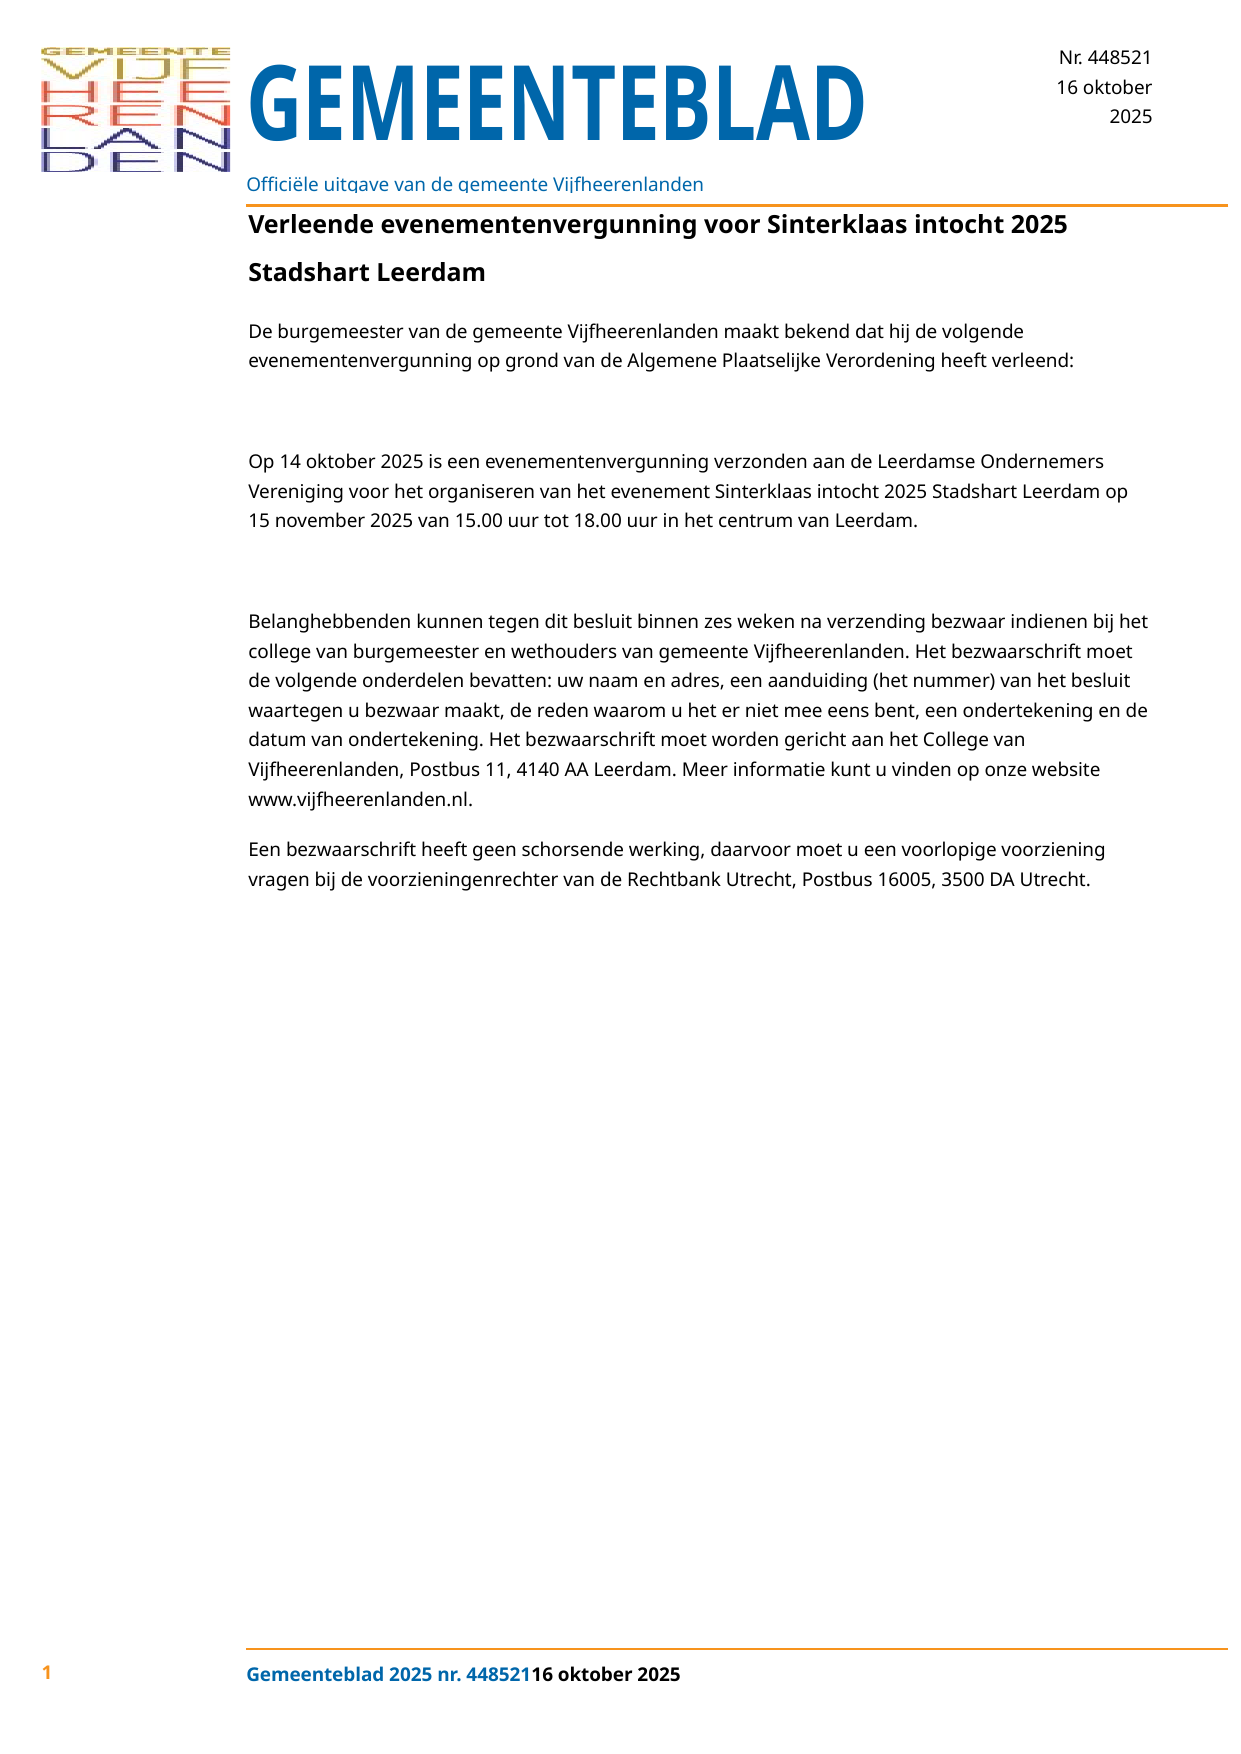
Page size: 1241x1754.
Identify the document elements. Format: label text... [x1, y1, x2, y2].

text Op 14 oktober 2025 is een evenementenvergunning verzonden aan de Leerdamse Ondernemers Vereniging voor het organiseren van het evenement Sinterklaas intocht 2025 Stadshart Leerdam op 15 november 2025 van 15.00 uur tot 18.00 uur in het centrum van Leerdam. [248, 448, 1152, 533]
text Verleende evenementenvergunning voor Sinterklaas intocht 2025 Stadshart Leerdam [248, 207, 1152, 288]
text Belanghebbenden kunnen tegen dit besluit binnen zes weken na verzending bezwaar indienen bij het college van burgemeester en wethouders van gemeente Vijfheerenlanden. Het bezwaarschrift moet de volgende onderdelen bevatten: uw naam en adres, een aanduiding (het nummer) van het besluit waartegen u bezwaar maakt, de reden waarom u het er niet mee eens bent, een ondertekening en de datum van ondertekening. Het bezwaarschrift moet worden gericht aan het College van Vijfheerenlanden, Postbus 11, 4140 AA Leerdam. Meer informatie kunt u vinden op onze website www.vijfheerenlanden.nl. [248, 608, 1152, 812]
text De burgemeester van de gemeente Vijfheerenlanden maakt bekend dat hij de volgende evenementenvergunning op grond van de Algemene Plaatselijke Verordening heeft verleend: [248, 318, 1152, 373]
text Een bezwaarschrift heeft geen schorsende werking, daarvoor moet u een voorlopige voorziening vragen bij de voorzieningenrechter van de Rechtbank Utrecht, Postbus 16005, 3500 DA Utrecht. [248, 836, 1152, 892]
picture [41, 47, 231, 172]
